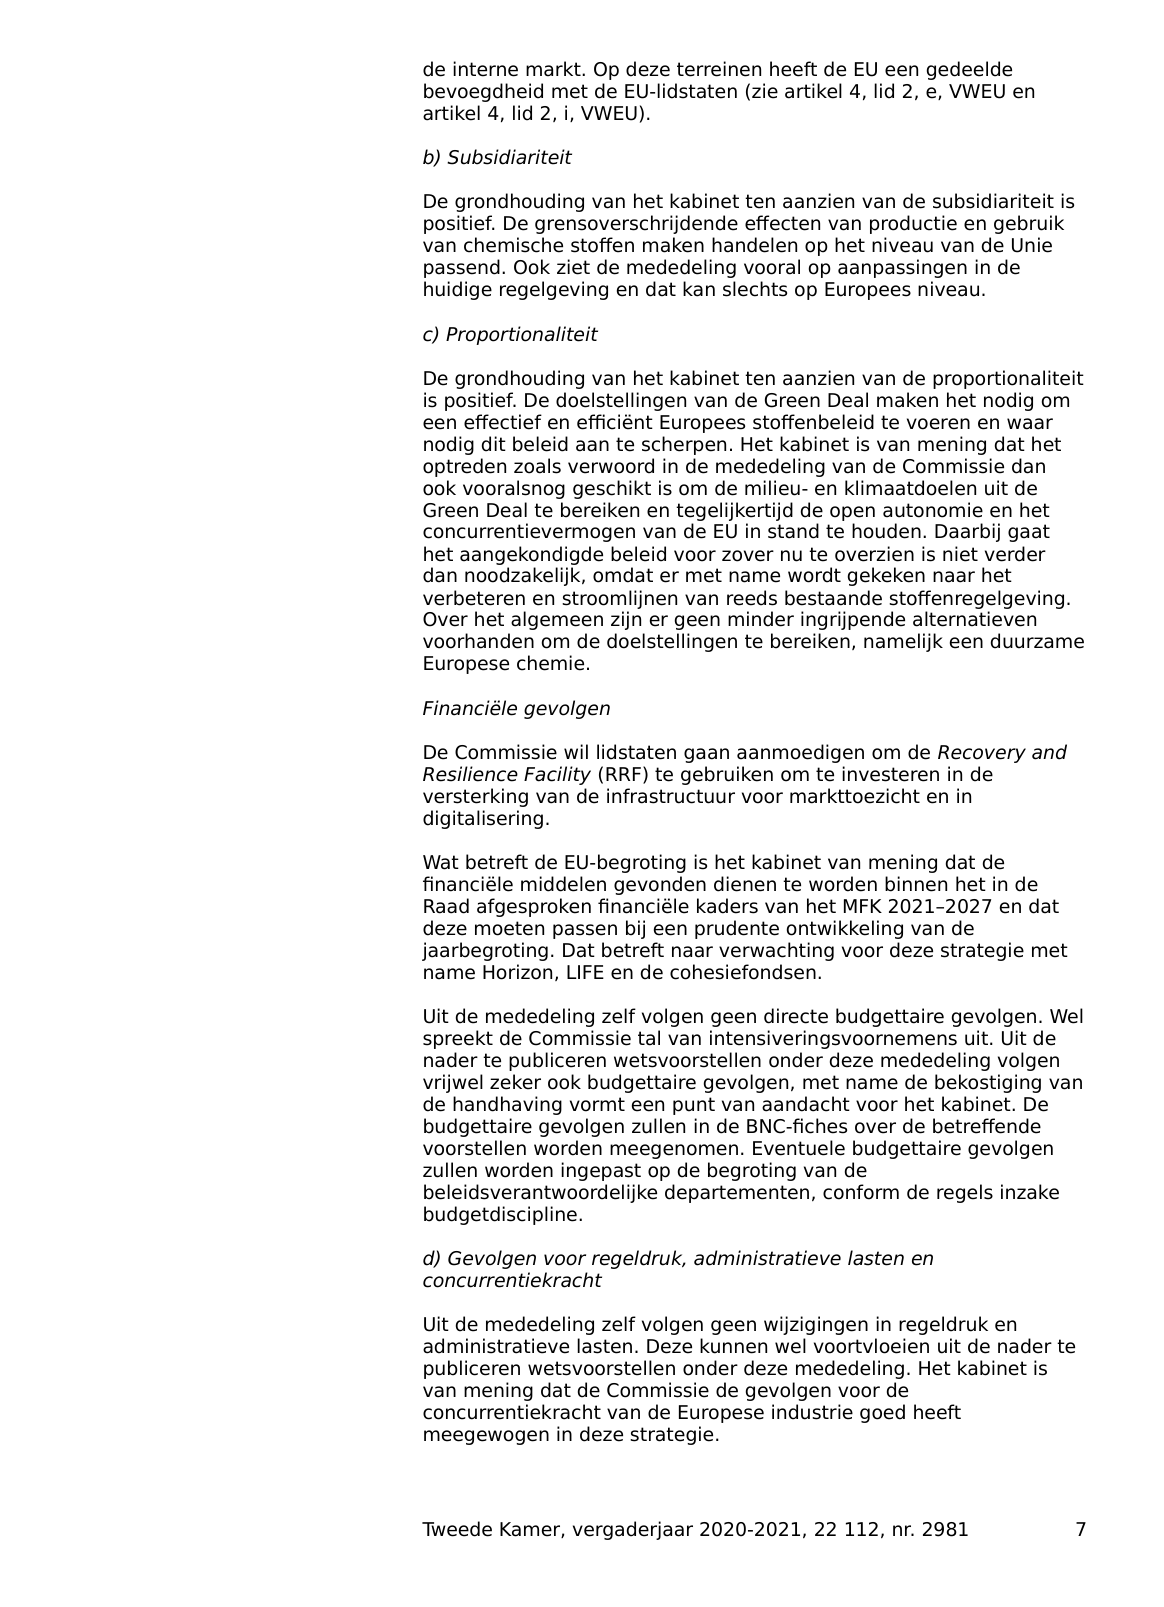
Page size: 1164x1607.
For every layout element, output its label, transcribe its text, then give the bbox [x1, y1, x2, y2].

subtitle d) Gevolgen voor regeldruk, administratieve lasten en concurrentiekracht [422, 1248, 1087, 1292]
text De grondhouding van het kabinet ten aanzien van de proportionaliteit is positief. De doelstellingen van de Green Deal maken het nodig om een effectief en efficiënt Europees stoffenbeleid te voeren en waar nodig dit beleid aan te scherpen. Het kabinet is van mening dat het optreden zoals verwoord in de mededeling van de Commissie dan ook vooralsnog geschikt is om de milieu- en klimaatdoelen uit de Green Deal te bereiken en tegelijkertijd de open autonomie en het concurrentievermogen van de EU in stand te houden. Daarbij gaat het aangekondigde beleid voor zover nu te overzien is niet verder dan noodzakelijk, omdat er met name wordt gekeken naar het verbeteren en stroomlijnen van reeds bestaande stoffenregelgeving. Over het algemeen zijn er geen minder ingrijpende alternatieven voorhanden om de doelstellingen te bereiken, namelijk een duurzame Europese chemie. [422, 368, 1087, 675]
text de interne markt. Op deze terreinen heeft de EU een gedeelde bevoegdheid met de EU-lidstaten (zie artikel 4, lid 2, e, VWEU en artikel 4, lid 2, i, VWEU). [422, 59, 1087, 125]
text Wat betreft de EU-begroting is het kabinet van mening dat de financiële middelen gevonden dienen te worden binnen het in de Raad afgesproken financiële kaders van het MFK 2021–2027 en dat deze moeten passen bij een prudente ontwikkeling van de jaarbegroting. Dat betreft naar verwachting voor deze strategie met name Horizon, LIFE en de cohesiefondsen. [422, 852, 1087, 984]
subtitle c) Proportionaliteit [422, 323, 1087, 345]
text Uit de mededeling zelf volgen geen directe budgettaire gevolgen. Wel spreekt de Commissie tal van intensiveringsvoornemens uit. Uit de nader te publiceren wetsvoorstellen onder deze mededeling volgen vrijwel zeker ook budgettaire gevolgen, met name de bekostiging van de handhaving vormt een punt van aandacht voor het kabinet. De budgettaire gevolgen zullen in de BNC-fiches over de betreffende voorstellen worden meegenomen. Eventuele budgettaire gevolgen zullen worden ingepast op de begroting van de beleidsverantwoordelijke departementen, conform de regels inzake budgetdiscipline. [422, 1006, 1087, 1226]
text Uit de mededeling zelf volgen geen wijzigingen in regeldruk en administratieve lasten. Deze kunnen wel voortvloeien uit de nader te publiceren wetsvoorstellen onder deze mededeling. Het kabinet is van mening dat de Commissie de gevolgen voor de concurrentiekracht van de Europese industrie goed heeft meegewogen in deze strategie. [422, 1314, 1087, 1446]
subtitle b) Subsidiariteit [422, 147, 1087, 169]
text De grondhouding van het kabinet ten aanzien van de subsidiariteit is positief. De grensoverschrijdende effecten van productie en gebruik van chemische stoffen maken handelen op het niveau van de Unie passend. Ook ziet de mededeling vooral op aanpassingen in de huidige regelgeving en dat kan slechts op Europees niveau. [422, 191, 1087, 301]
subtitle Financiële gevolgen [422, 697, 1087, 719]
text De Commissie wil lidstaten gaan aanmoedigen om de Recovery and Resilience Facility (RRF) te gebruiken om te investeren in de versterking van de infrastructuur voor markttoezicht en in digitalisering. [422, 742, 1087, 829]
